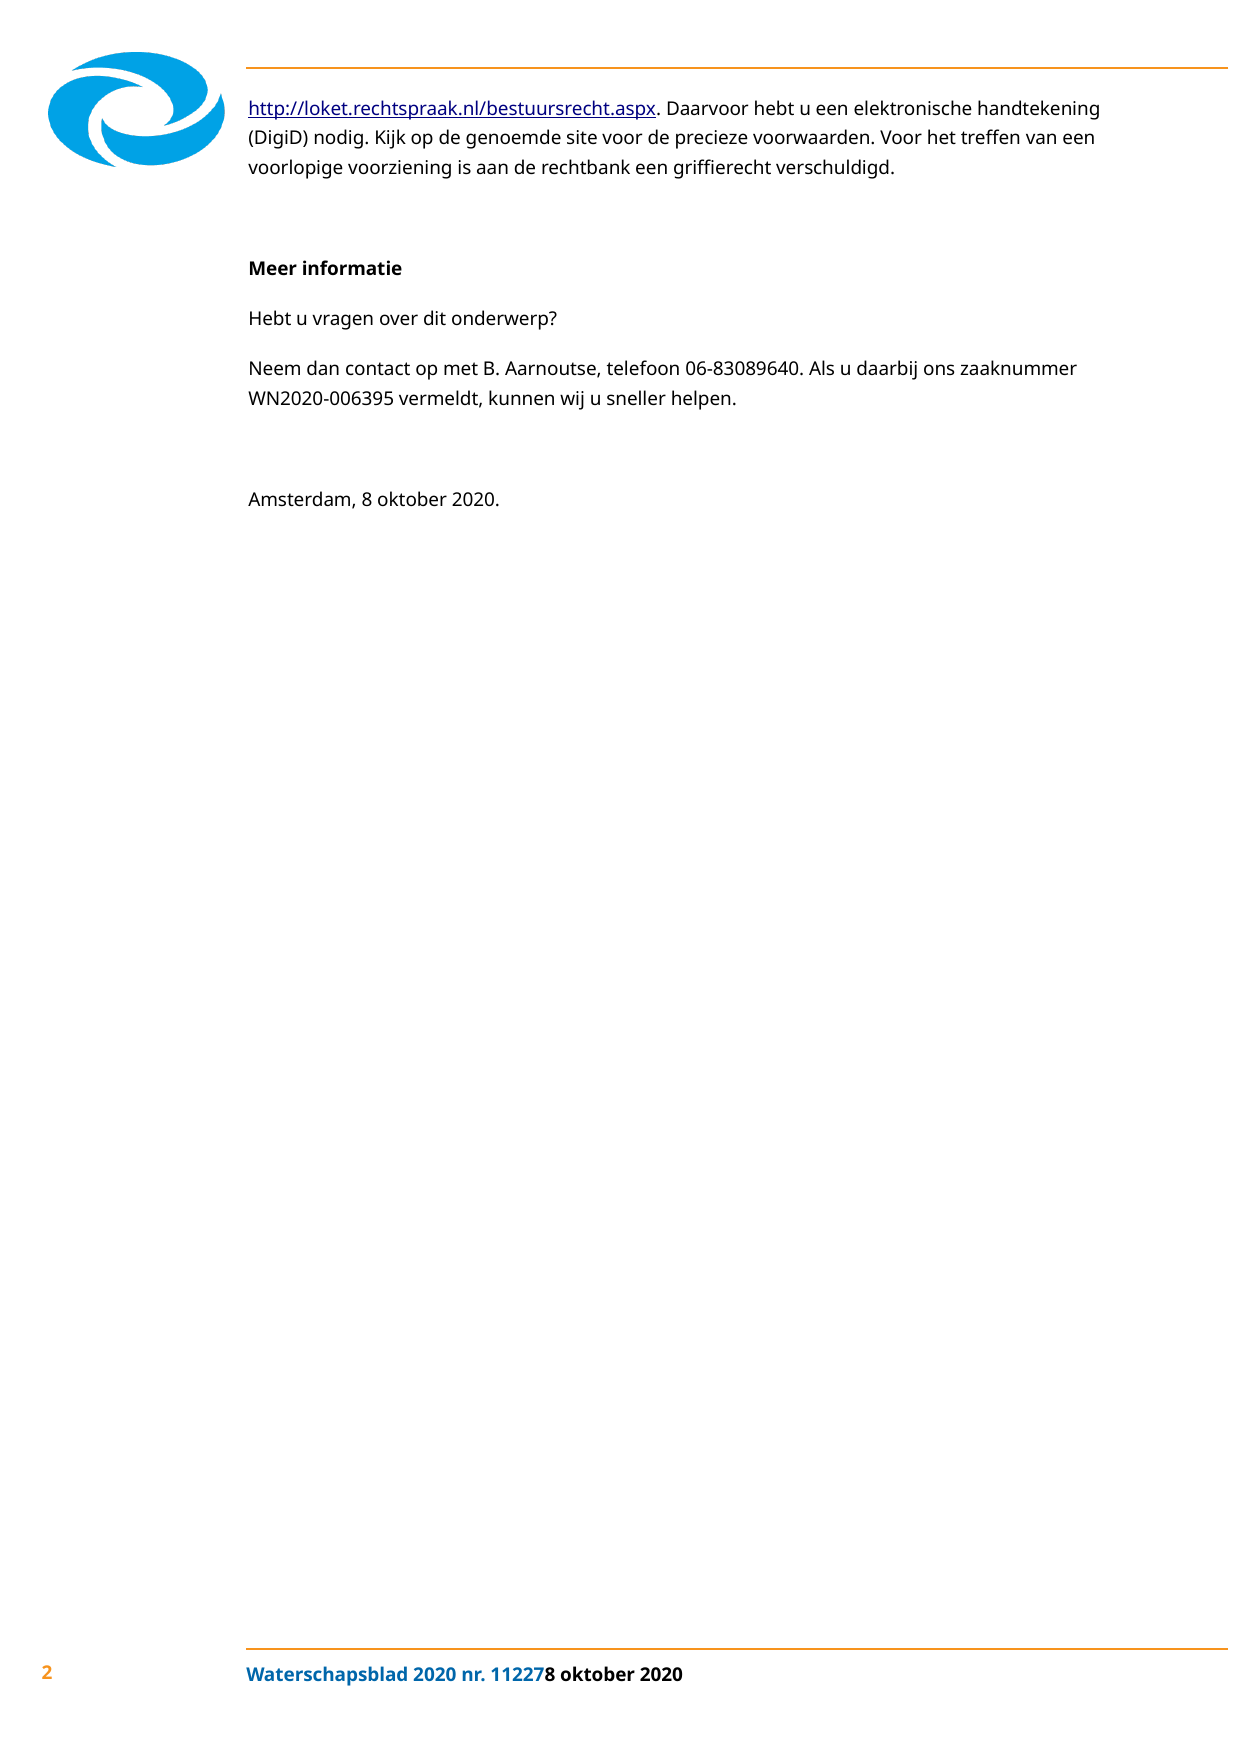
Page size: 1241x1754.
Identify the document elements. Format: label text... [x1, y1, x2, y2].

text Hebt u vragen over dit onderwerp? [248, 305, 1152, 331]
text Neem dan contact op met B. Aarnoutse, telefoon 06-83089640. Als u daarbij ons zaaknummer WN2020-006395 vermeldt, kunnen wij u sneller helpen. [248, 356, 1152, 411]
picture [41, 47, 231, 172]
text http://loket.rechtspraak.nl/bestuursrecht.aspx. Daarvoor hebt u een elektronische handtekening (DigiD) nodig. Kijk op de genoemde site voor de precieze voorwaarden. Voor het treffen van een voorlopige voorziening is aan de rechtbank een griffierecht verschuldigd. [248, 95, 1152, 180]
text Meer informatie [248, 255, 1152, 281]
text Amsterdam, 8 oktober 2020. [248, 486, 1152, 512]
